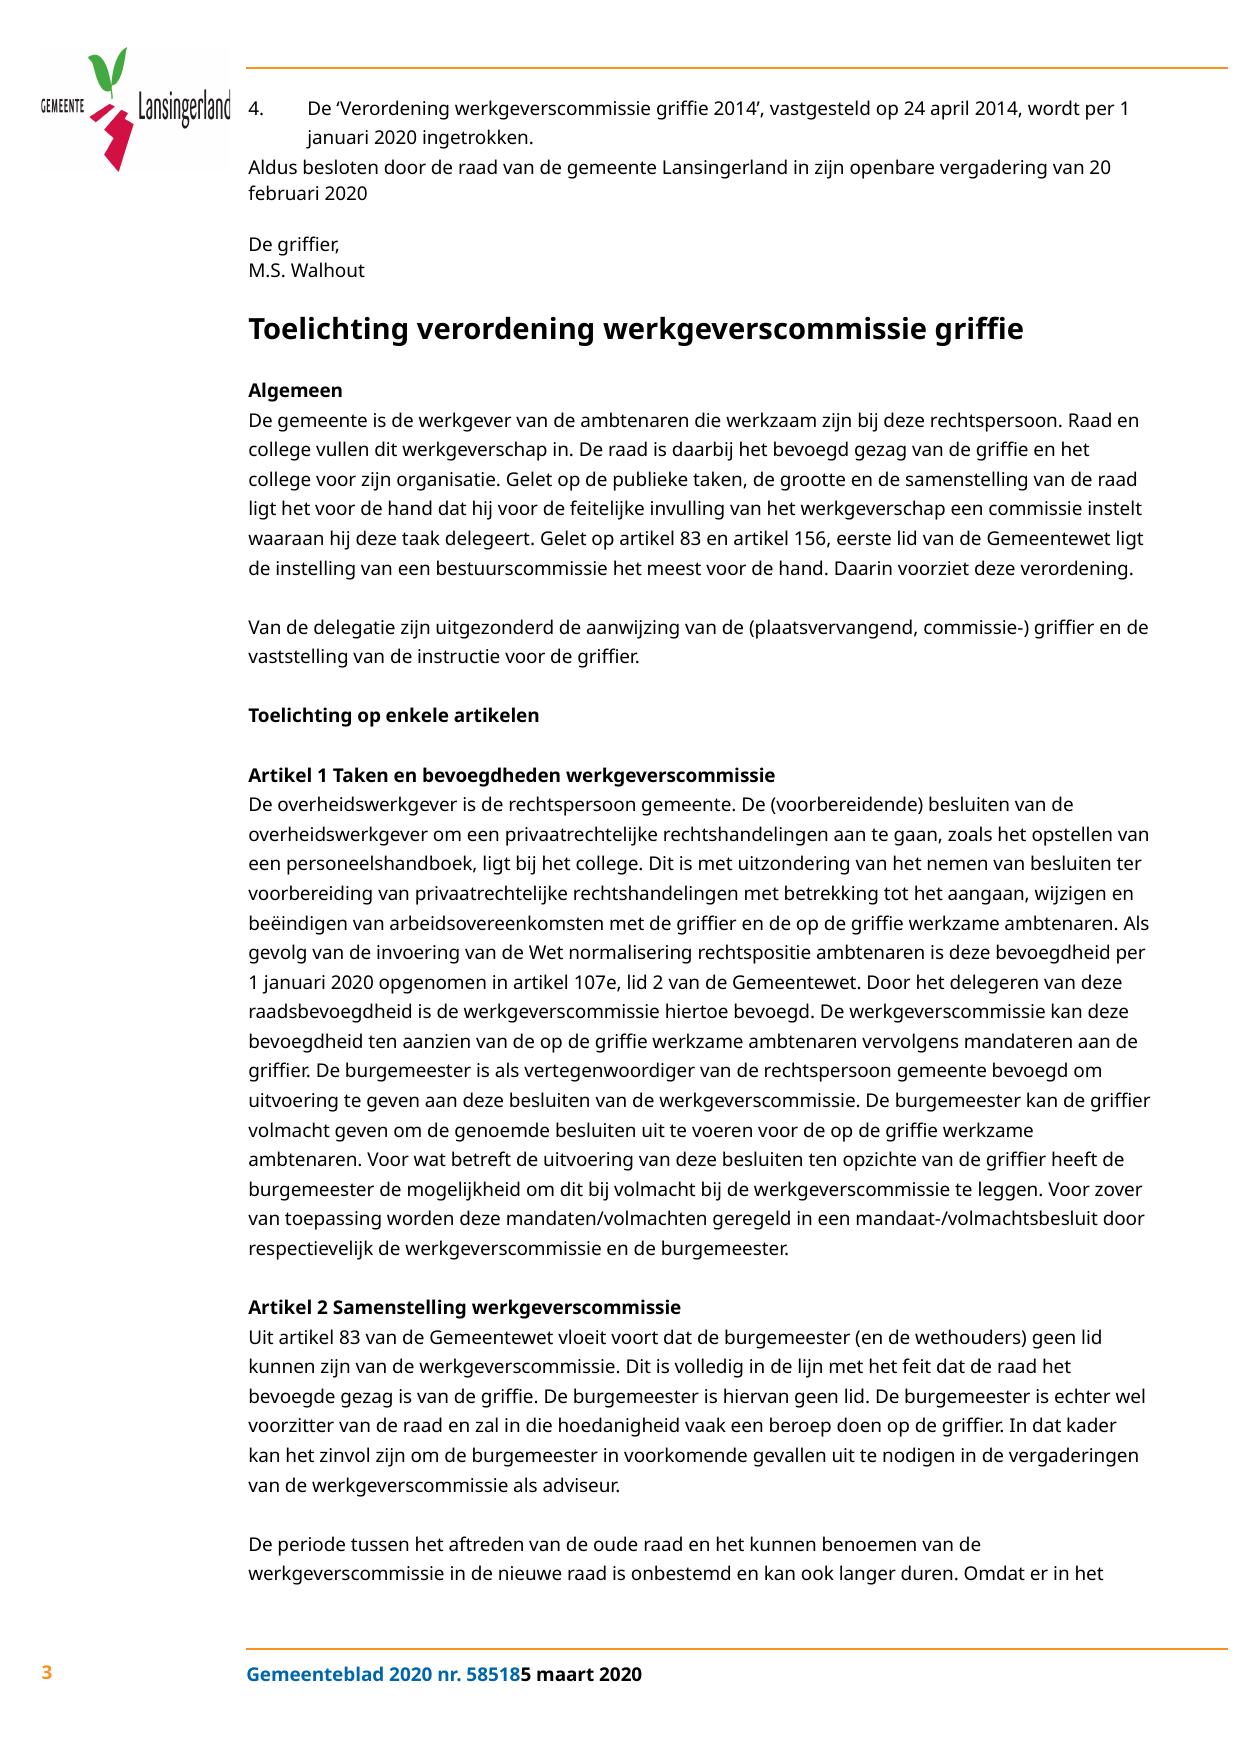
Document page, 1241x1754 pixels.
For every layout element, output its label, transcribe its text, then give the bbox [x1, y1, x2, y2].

text Toelichting verordening werkgeverscommissie griffie [248, 308, 1152, 348]
text Artikel 2 Samenstelling werkgeverscommissie [248, 1294, 1152, 1320]
text De griffier, [248, 231, 1152, 257]
text De gemeente is de werkgever van de ambtenaren die werkzaam zijn bij deze rechtspersoon. Raad en college vullen dit werkgeverschap in. De raad is daarbij het bevoegd gezag van de griffie en het college voor zijn organisatie. Gelet op de publieke taken, de grootte en de samenstelling van de raad ligt het voor de hand dat hij voor de feitelijke invulling van het werkgeverschap een commissie instelt waaraan hij deze taak delegeert. Gelet op artikel 83 en artikel 156, eerste lid van de Gemeentewet ligt de instelling van een bestuurscommissie het meest voor de hand. Daarin voorziet deze verordening. [248, 407, 1152, 580]
text Algemeen [248, 377, 1152, 403]
text Uit artikel 83 van de Gemeentewet vloeit voort dat de burgemeester (en de wethouders) geen lid kunnen zijn van de werkgeverscommissie. Dit is volledig in de lijn met het feit dat de raad het bevoegde gezag is van de griffie. De burgemeester is hiervan geen lid. De burgemeester is echter wel voorzitter van de raad en zal in die hoedanigheid vaak een beroep doen op de griffier. In dat kader kan het zinvol zijn om de burgemeester in voorkomende gevallen uit te nodigen in de vergaderingen van de werkgeverscommissie als adviseur. [248, 1324, 1152, 1497]
text Aldus besloten door de raad van de gemeente Lansingerland in zijn openbare vergadering van 20 februari 2020 [248, 154, 1152, 205]
text Artikel 1 Taken en bevoegdheden werkgeverscommissie [248, 762, 1152, 787]
list De ‘Verordening werkgeverscommissie griffie 2014’, vastgesteld op 24 april 2014, wordt per 1 januari 2020 ingetrokken. [248, 95, 1152, 150]
text De periode tussen het aftreden van de oude raad en het kunnen benoemen van de werkgeverscommissie in de nieuwe raad is onbestemd en kan ook langer duren. Omdat er in het [248, 1531, 1152, 1586]
picture [41, 47, 231, 172]
text De overheidswerkgever is de rechtspersoon gemeente. De (voorbereidende) besluiten van de overheidswerkgever om een privaatrechtelijke rechtshandelingen aan te gaan, zoals het opstellen van een personeelshandboek, ligt bij het college. Dit is met uitzondering van het nemen van besluiten ter voorbereiding van privaatrechtelijke rechtshandelingen met betrekking tot het aangaan, wijzigen en beëindigen van arbeidsovereenkomsten met de griffier en de op de griffie werkzame ambtenaren. Als gevolg van de invoering van de Wet normalisering rechtspositie ambtenaren is deze bevoegdheid per 1 januari 2020 opgenomen in artikel 107e, lid 2 van de Gemeentewet. Door het delegeren van deze raadsbevoegdheid is de werkgeverscommissie hiertoe bevoegd. De werkgeverscommissie kan deze bevoegdheid ten aanzien van de op de griffie werkzame ambtenaren vervolgens mandateren aan de griffier. De burgemeester is als vertegenwoordiger van de rechtspersoon gemeente bevoegd om uitvoering te geven aan deze besluiten van de werkgeverscommissie. De burgemeester kan de griffier volmacht geven om de genoemde besluiten uit te voeren voor de op de griffie werkzame ambtenaren. Voor wat betreft de uitvoering van deze besluiten ten opzichte van de griffier heeft de burgemeester de mogelijkheid om dit bij volmacht bij de werkgeverscommissie te leggen. Voor zover van toepassing worden deze mandaten/volmachten geregeld in een mandaat-/volmachtsbesluit door respectievelijk de werkgeverscommissie en de burgemeester. [248, 791, 1152, 1261]
text M.S. Walhout [248, 257, 1152, 283]
text Toelichting op enkele artikelen [248, 703, 1152, 728]
text Van de delegatie zijn uitgezonderd de aanwijzing van de (plaatsvervangend, commissie-) griffier en de vaststelling van de instructie voor de griffier. [248, 614, 1152, 669]
